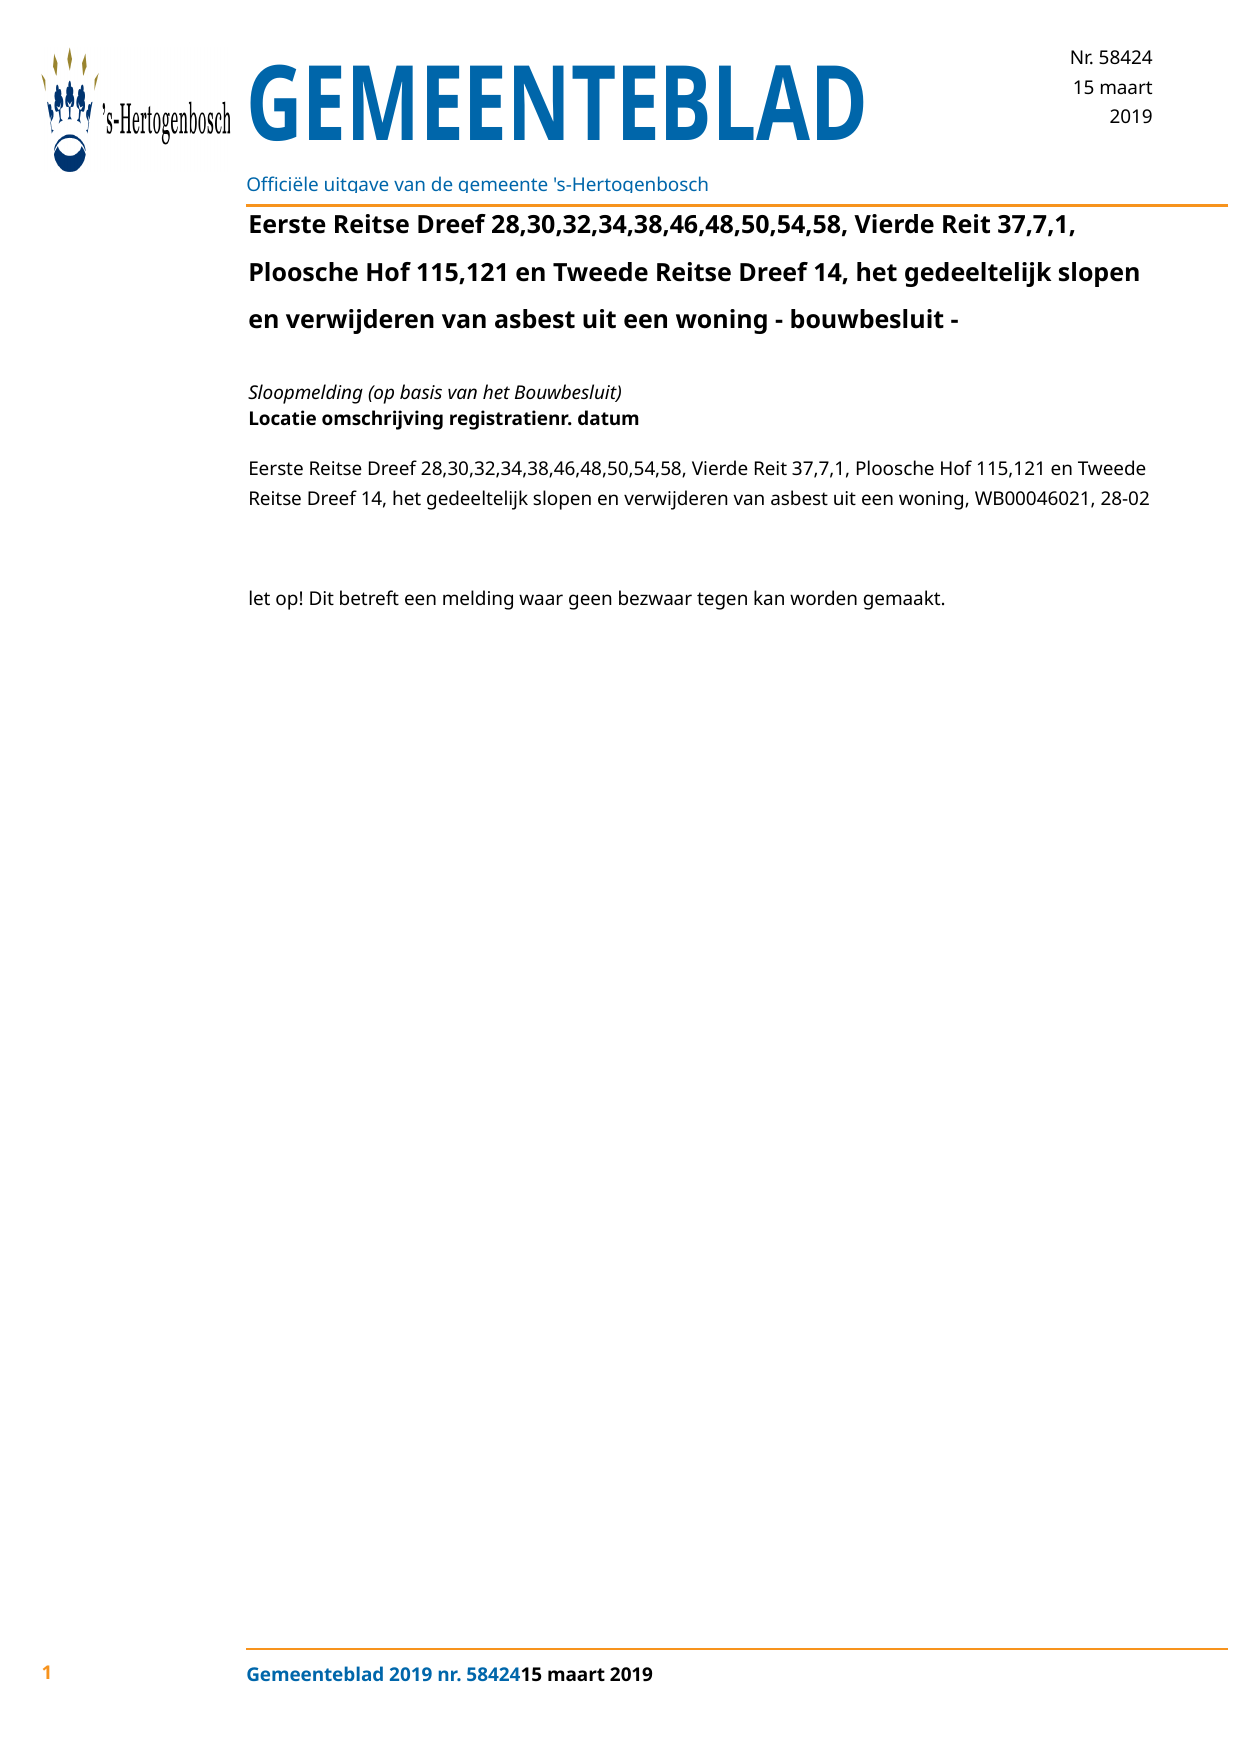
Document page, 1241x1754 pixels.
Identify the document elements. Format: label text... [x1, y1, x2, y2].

text let op! Dit betreft een melding waar geen bezwaar tegen kan worden gemaakt. [248, 586, 1152, 611]
picture [41, 47, 231, 172]
text Locatie omschrijving registratienr. datum [248, 405, 1152, 431]
text Eerste Reitse Dreef 28,30,32,34,38,46,48,50,54,58, Vierde Reit 37,7,1, Ploosche Hof 115,121 en Tweede Reitse Dreef 14, het gedeeltelijk slopen en verwijderen van asbest uit een woning, WB00046021, 28-02 [248, 455, 1152, 511]
text Sloopmelding (op basis van het Bouwbesluit) [248, 379, 1152, 405]
text Eerste Reitse Dreef 28,30,32,34,38,46,48,50,54,58, Vierde Reit 37,7,1, Ploosche Hof 115,121 en Tweede Reitse Dreef 14, het gedeeltelijk slopen en verwijderen van asbest uit een woning - bouwbesluit - [248, 207, 1152, 336]
